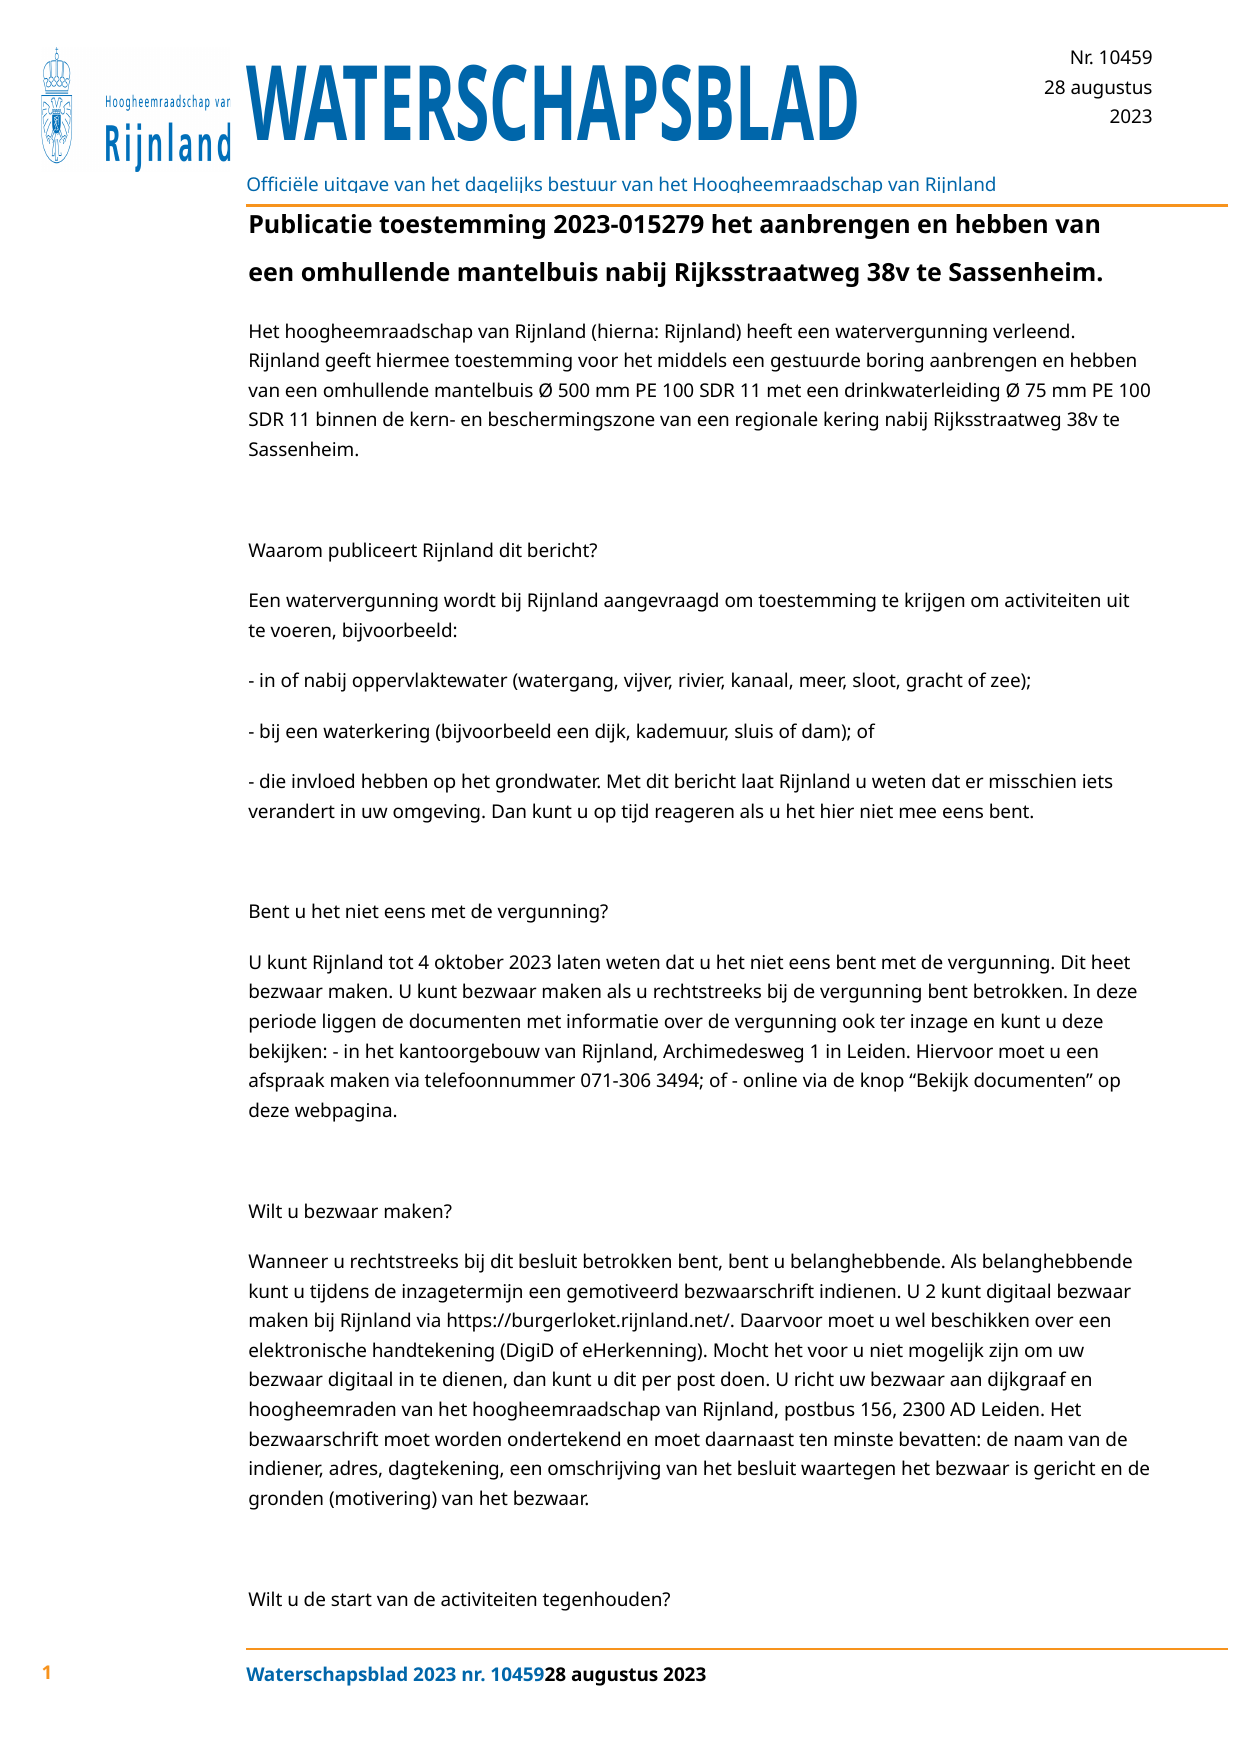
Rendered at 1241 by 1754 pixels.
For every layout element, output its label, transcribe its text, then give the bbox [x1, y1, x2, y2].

text Waarom publiceert Rijnland dit bericht? [248, 537, 1152, 563]
picture [41, 47, 231, 172]
text Wilt u de start van de activiteiten tegenhouden? [248, 1586, 1152, 1612]
text Wanneer u rechtstreeks bij dit besluit betrokken bent, bent u belanghebbende. Als belanghebbende kunt u tijdens de inzagetermijn een gemotiveerd bezwaarschrift indienen. U 2 kunt digitaal bezwaar maken bij Rijnland via https://burgerloket.rijnland.net/. Daarvoor moet u wel beschikken over een elektronische handtekening (DigiD of eHerkenning). Mocht het voor u niet mogelijk zijn om uw bezwaar digitaal in te dienen, dan kunt u dit per post doen. U richt uw bezwaar aan dijkgraaf en hoogheemraden van het hoogheemraadschap van Rijnland, postbus 156, 2300 AD Leiden. Het bezwaarschrift moet worden ondertekend en moet daarnaast ten minste bevatten: de naam van de indiener, adres, dagtekening, een omschrijving van het besluit waartegen het bezwaar is gericht en de gronden (motivering) van het bezwaar. [248, 1248, 1152, 1511]
text - bij een waterkering (bijvoorbeeld een dijk, kademuur, sluis of dam); of [248, 718, 1152, 744]
text - in of nabij oppervlaktewater (watergang, vijver, rivier, kanaal, meer, sloot, gracht of zee); [248, 667, 1152, 693]
text Een watervergunning wordt bij Rijnland aangevraagd om toestemming te krijgen om activiteiten uit te voeren, bijvoorbeeld: [248, 587, 1152, 643]
text Bent u het niet eens met de vergunning? [248, 899, 1152, 924]
text Publicatie toestemming 2023-015279 het aanbrengen en hebben van een omhullende mantelbuis nabij Rijksstraatweg 38v te Sassenheim. [248, 207, 1152, 288]
text Het hoogheemraadschap van Rijnland (hierna: Rijnland) heeft een watervergunning verleend. Rijnland geeft hiermee toestemming voor het middels een gestuurde boring aanbrengen en hebben van een omhullende mantelbuis Ø 500 mm PE 100 SDR 11 met een drinkwaterleiding Ø 75 mm PE 100 SDR 11 binnen de kern- en beschermingszone van een regionale kering nabij Rijksstraatweg 38v te Sassenheim. [248, 318, 1152, 462]
text U kunt Rijnland tot 4 oktober 2023 laten weten dat u het niet eens bent met de vergunning. Dit heet bezwaar maken. U kunt bezwaar maken als u rechtstreeks bij de vergunning bent betrokken. In deze periode liggen de documenten met informatie over de vergunning ook ter inzage en kunt u deze bekijken: - in het kantoorgebouw van Rijnland, Archimedesweg 1 in Leiden. Hiervoor moet u een afspraak maken via telefoonnummer 071-306 3494; of - online via de knop “Bekijk documenten” op deze webpagina. [248, 949, 1152, 1123]
text Wilt u bezwaar maken? [248, 1198, 1152, 1224]
text - die invloed hebben op het grondwater. Met dit bericht laat Rijnland u weten dat er misschien iets verandert in uw omgeving. Dan kunt u op tijd reageren als u het hier niet mee eens bent. [248, 768, 1152, 824]
